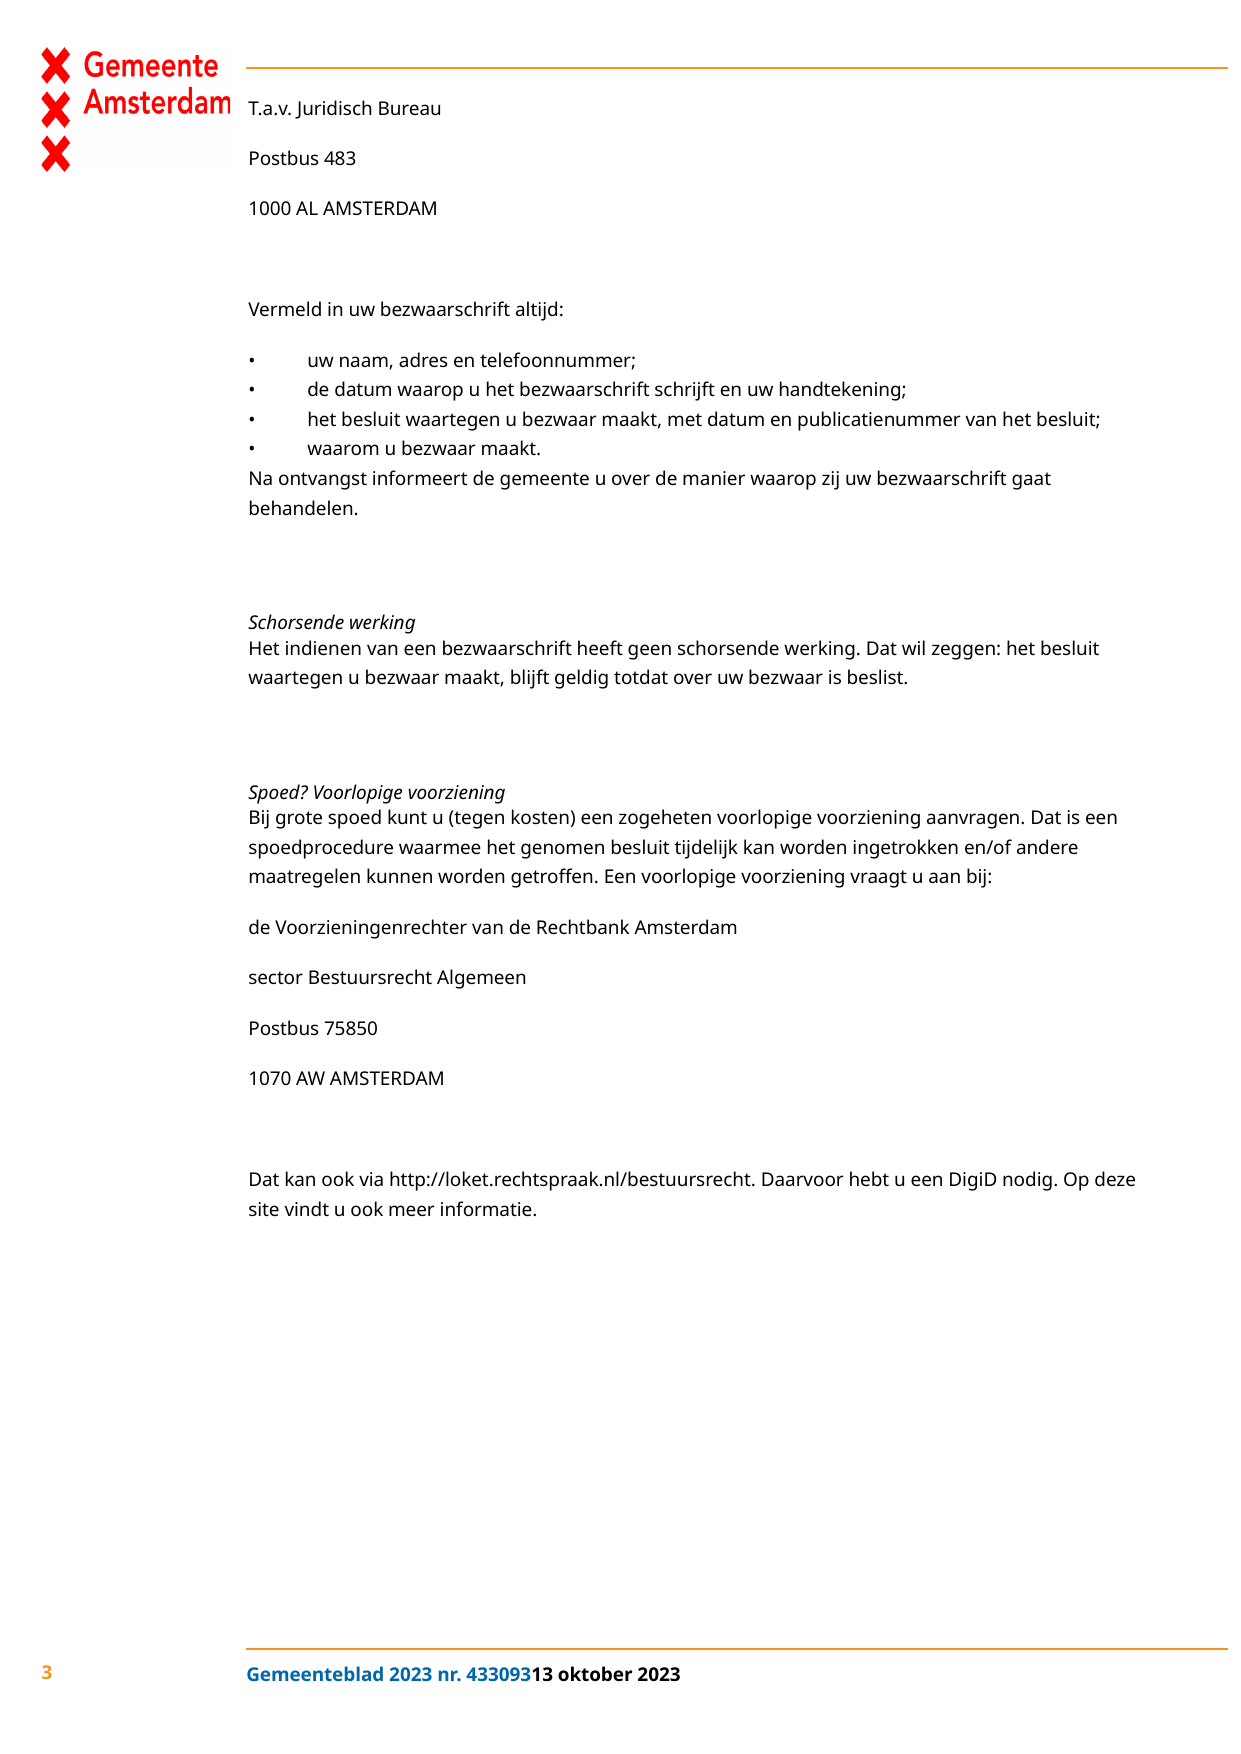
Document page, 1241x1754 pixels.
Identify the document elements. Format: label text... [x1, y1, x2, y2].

text Dat kan ook via http://loket.rechtspraak.nl/bestuursrecht. Daarvoor hebt u een DigiD nodig. Op deze site vindt u ook meer informatie. [248, 1166, 1152, 1222]
text de Voorzieningenrechter van de Rechtbank Amsterdam [248, 914, 1152, 940]
text Het indienen van een bezwaarschrift heeft geen schorsende werking. Dat wil zeggen: het besluit waartegen u bezwaar maakt, blijft geldig totdat over uw bezwaar is beslist. [248, 635, 1152, 690]
text Bij grote spoed kunt u (tegen kosten) een zogeheten voorlopige voorziening aanvragen. Dat is een spoedprocedure waarmee het genomen besluit tijdelijk kan worden ingetrokken en/of andere maatregelen kunnen worden getroffen. Een voorlopige voorziening vraagt u aan bij: [248, 804, 1152, 889]
list de datum waarop u het bezwaarschrift schrijft en uw handtekening; [248, 376, 1152, 402]
list uw naam, adres en telefoonnummer; [248, 347, 1152, 373]
text 1000 AL AMSTERDAM [248, 196, 1152, 221]
picture [41, 47, 231, 172]
text 1070 AW AMSTERDAM [248, 1065, 1152, 1091]
text Vermeld in uw bezwaarschrift altijd: [248, 296, 1152, 322]
list waarom u bezwaar maakt. [248, 436, 1152, 461]
list het besluit waartegen u bezwaar maakt, met datum en publicatienummer van het besluit; [248, 406, 1152, 432]
text Na ontvangst informeert de gemeente u over de manier waarop zij uw bezwaarschrift gaat behandelen. [248, 465, 1152, 521]
text sector Bestuursrecht Algemeen [248, 964, 1152, 990]
text Postbus 75850 [248, 1015, 1152, 1041]
text T.a.v. Juridisch Bureau [248, 95, 1152, 121]
text Postbus 483 [248, 145, 1152, 171]
text Schorsende werking [248, 609, 1152, 635]
text Spoed? Voorlopige voorziening [248, 779, 1152, 804]
